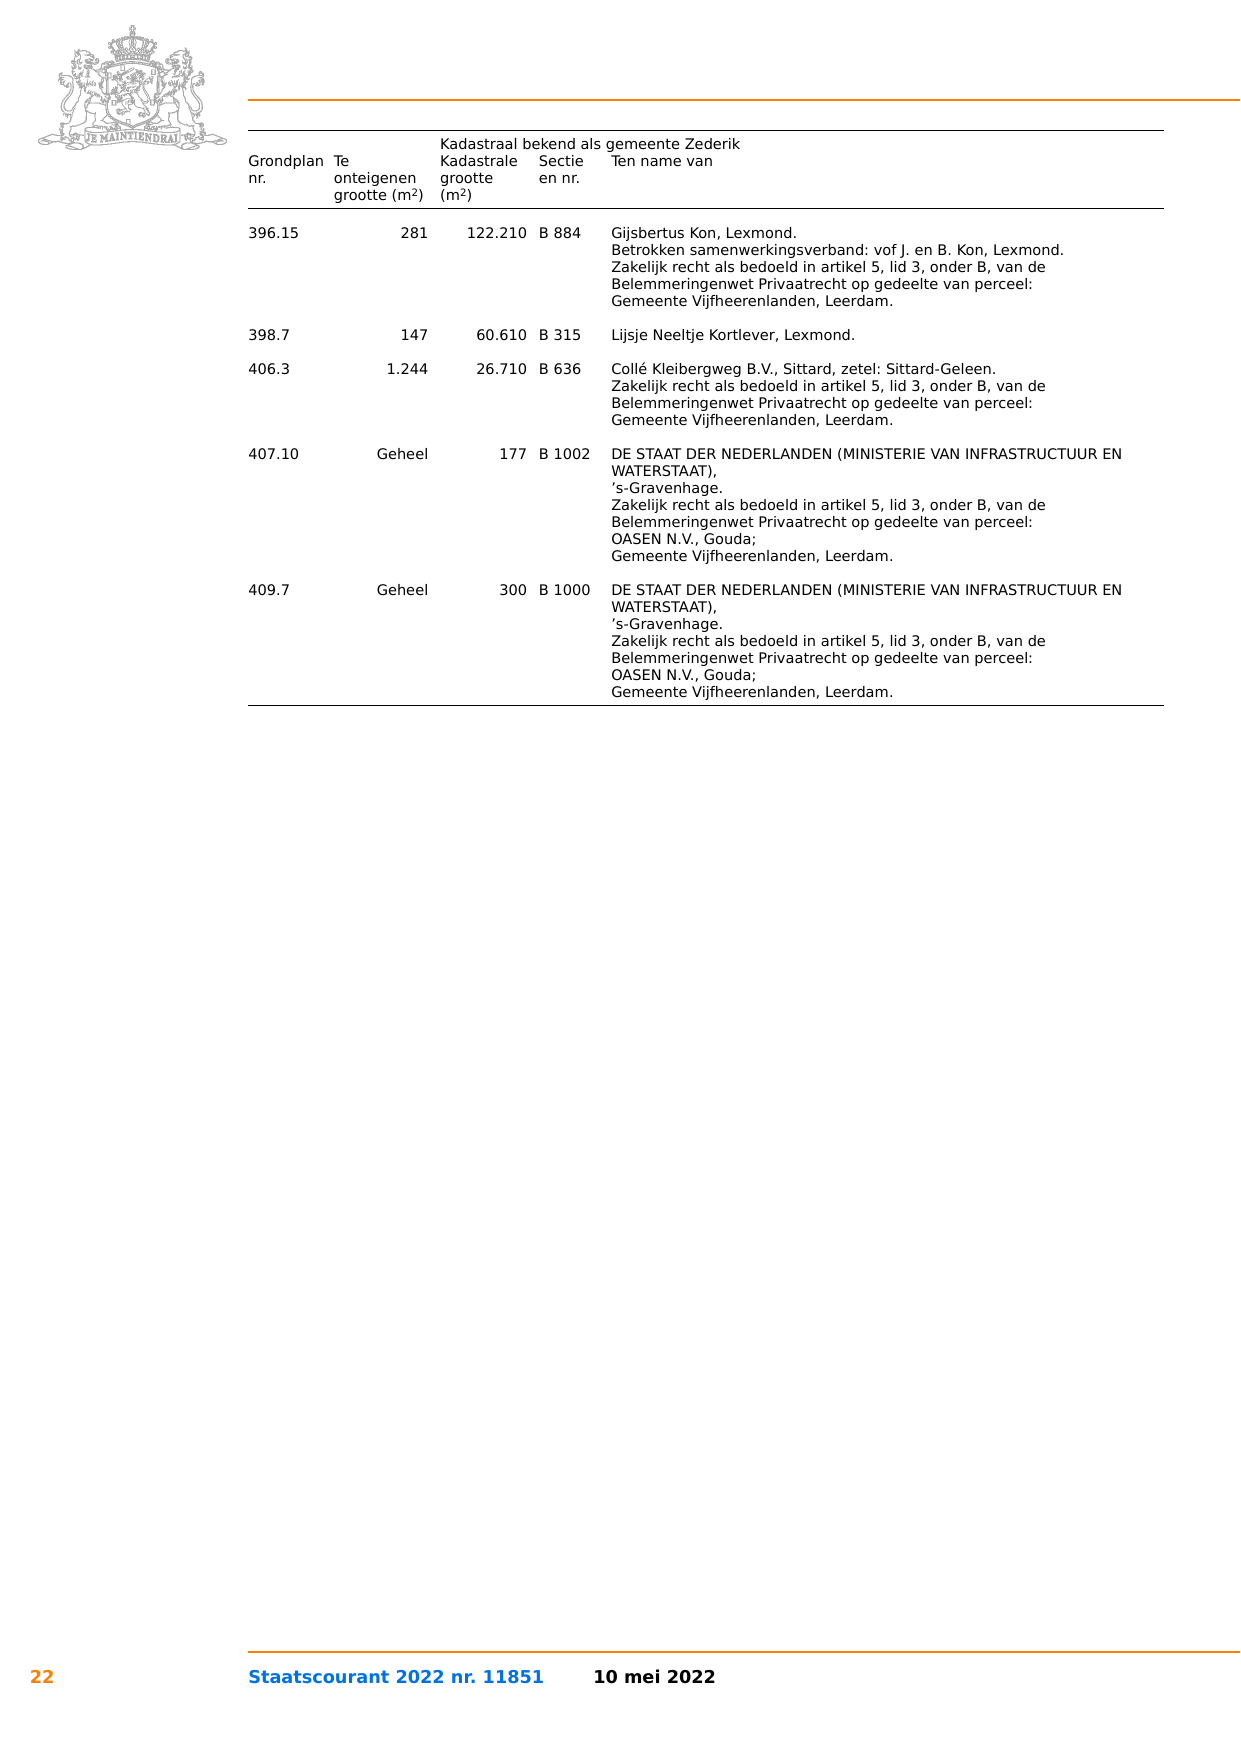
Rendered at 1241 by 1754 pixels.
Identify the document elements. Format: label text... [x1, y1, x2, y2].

table_cell [328, 209, 434, 225]
table_cell 122.210 [434, 225, 533, 310]
table_cell [434, 310, 533, 327]
table_cell B 636 [533, 361, 605, 429]
table_cell [605, 429, 1163, 446]
table_cell [605, 209, 1163, 225]
table_header Kadastraal bekend als gemeente Zederik [434, 131, 1163, 153]
table_cell [605, 310, 1163, 327]
table_cell 409.7 [248, 582, 328, 705]
table_cell [533, 209, 605, 225]
picture [38, 25, 227, 150]
table_cell [248, 429, 328, 446]
table_cell [328, 344, 434, 361]
table_cell Sectie en nr. [533, 153, 605, 208]
table_cell 281 [328, 225, 434, 310]
table_cell [434, 209, 533, 225]
table_cell B 1002 [533, 446, 605, 565]
table_cell Collé Kleibergweg B.V., Sittard, zetel: Sittard-Geleen. Zakelijk recht als bedoeld in artikel 5, lid 3, onder B, van de Belemmeringenwet Privaatrecht op gedeelte van perceel: Gemeente Vijfheerenlanden, Leerdam. [605, 361, 1163, 429]
table_cell [533, 310, 605, 327]
table_cell 406.3 [248, 361, 328, 429]
table_cell 396.15 [248, 225, 328, 310]
table_cell 26.710 [434, 361, 533, 429]
table_cell [533, 429, 605, 446]
table_cell 300 [434, 582, 533, 705]
table_cell 177 [434, 446, 533, 565]
table_cell Ten name van [605, 153, 1163, 208]
table_cell [533, 344, 605, 361]
table_cell [434, 429, 533, 446]
table_cell [248, 209, 328, 225]
table_cell Gijsbertus Kon, Lexmond. Betrokken samenwerkingsverband: vof J. en B. Kon, Lexmond. Zakelijk recht als bedoeld in artikel 5, lid 3, onder B, van de Belemmeringenwet Privaatrecht op gedeelte van perceel: Gemeente Vijfheerenlanden, Leerdam. [605, 225, 1163, 310]
table_cell [533, 565, 605, 582]
table_cell [248, 344, 328, 361]
table_cell 398.7 [248, 327, 328, 344]
table_cell Geheel [328, 446, 434, 565]
table_cell Geheel [328, 582, 434, 705]
table_cell Te onteigenen grootte (m2) [328, 153, 434, 208]
table_cell [434, 344, 533, 361]
table_cell Kadastrale grootte (m2) [434, 153, 533, 208]
table_cell Grondplan nr. [248, 153, 328, 208]
table_cell DE STAAT DER NEDERLANDEN (MINISTERIE VAN INFRASTRUCTUUR EN WATERSTAAT), ’s-Gravenhage. Zakelijk recht als bedoeld in artikel 5, lid 3, onder B, van de Belemmeringenwet Privaatrecht op gedeelte van perceel: OASEN N.V., Gouda; Gemeente Vijfheerenlanden, Leerdam. [605, 582, 1163, 705]
table_cell 1.244 [328, 361, 434, 429]
table_cell 147 [328, 327, 434, 344]
table_cell DE STAAT DER NEDERLANDEN (MINISTERIE VAN INFRASTRUCTUUR EN WATERSTAAT), ’s-Gravenhage. Zakelijk recht als bedoeld in artikel 5, lid 3, onder B, van de Belemmeringenwet Privaatrecht op gedeelte van perceel: OASEN N.V., Gouda; Gemeente Vijfheerenlanden, Leerdam. [605, 446, 1163, 565]
table_cell [328, 565, 434, 582]
table_cell B 1000 [533, 582, 605, 705]
table_cell B 315 [533, 327, 605, 344]
table_header [248, 131, 434, 153]
table_cell [328, 310, 434, 327]
table_cell 60.610 [434, 327, 533, 344]
table_cell [248, 310, 328, 327]
table_cell [605, 344, 1163, 361]
table_cell 407.10 [248, 446, 328, 565]
table_cell B 884 [533, 225, 605, 310]
table_cell Lijsje Neeltje Kortlever, Lexmond. [605, 327, 1163, 344]
table_cell [605, 565, 1163, 582]
table_cell [328, 429, 434, 446]
table_cell [434, 565, 533, 582]
table_cell [248, 565, 328, 582]
